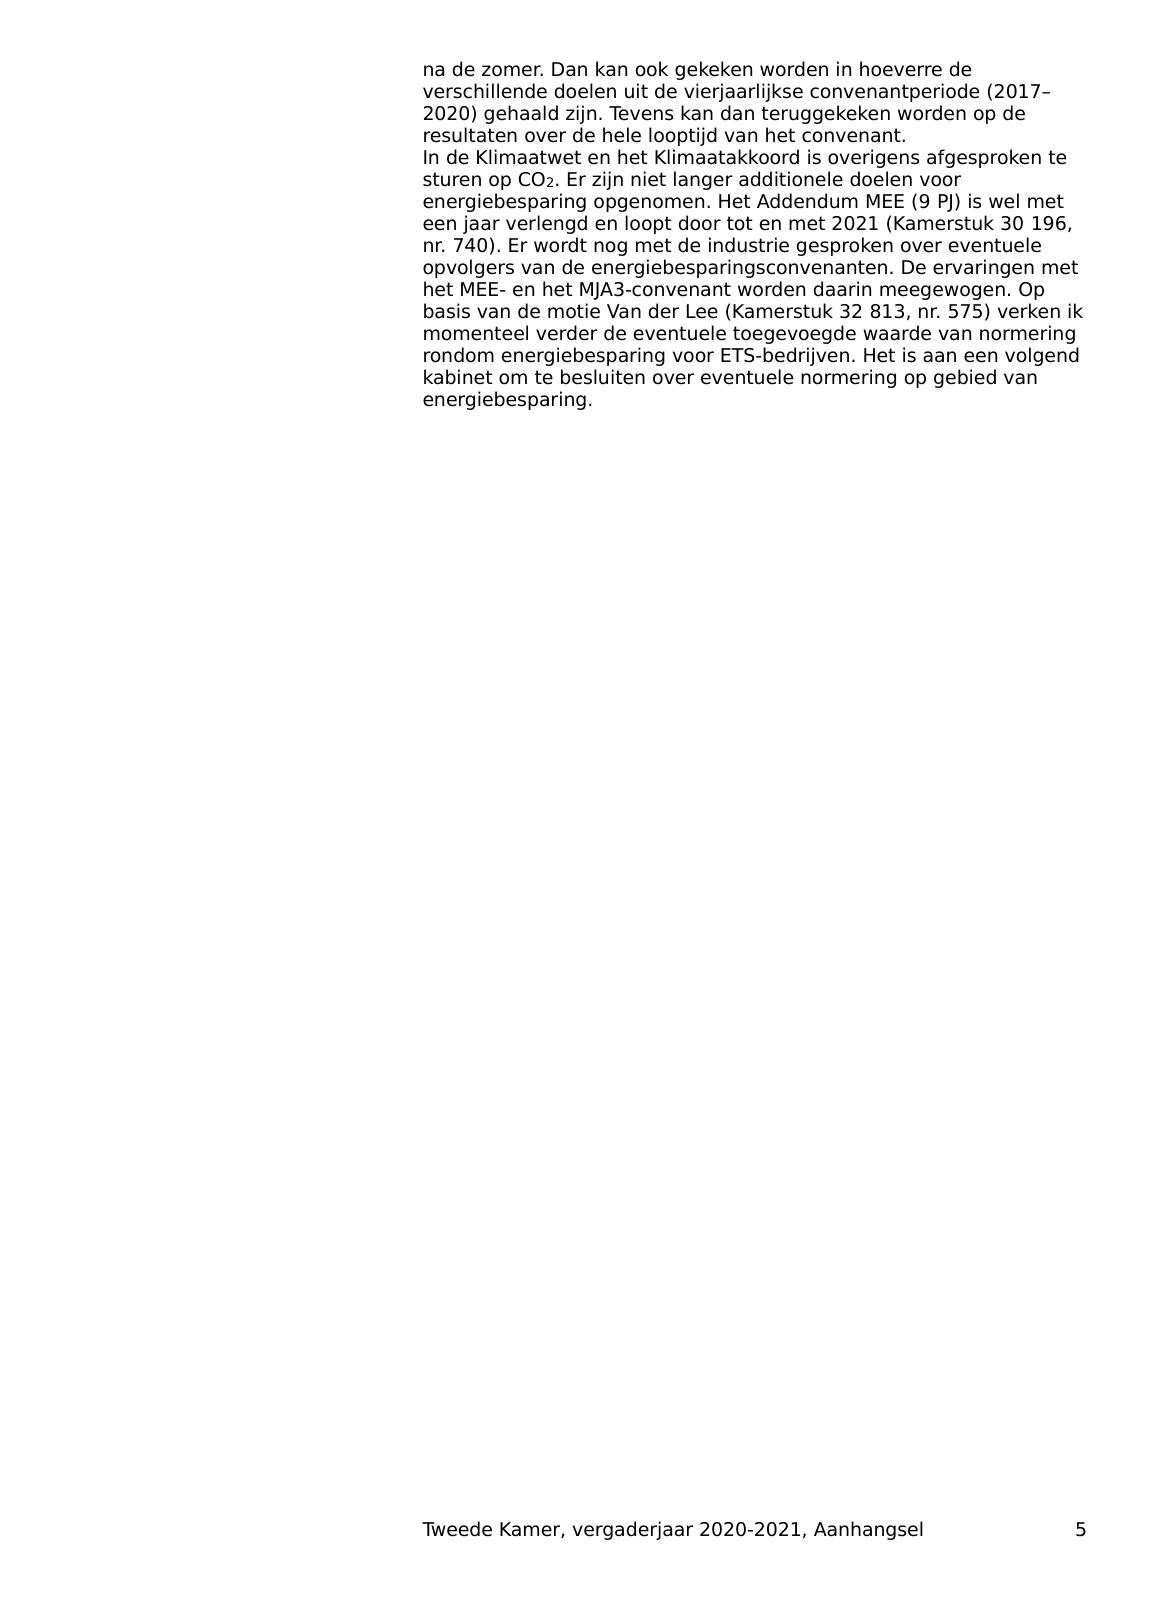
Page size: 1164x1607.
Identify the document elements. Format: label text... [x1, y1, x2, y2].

text na de zomer. Dan kan ook gekeken worden in hoeverre de verschillende doelen uit de vierjaarlijkse convenantperiode (2017–2020) gehaald zijn. Tevens kan dan teruggekeken worden op de resultaten over de hele looptijd van het convenant. [422, 59, 1087, 147]
text In de Klimaatwet en het Klimaatakkoord is overigens afgesproken te sturen op CO2. Er zijn niet langer additionele doelen voor energiebesparing opgenomen. Het Addendum MEE (9 PJ) is wel met een jaar verlengd en loopt door tot en met 2021 (Kamerstuk 30 196, nr. 740). Er wordt nog met de industrie gesproken over eventuele opvolgers van de energiebesparingsconvenanten. De ervaringen met het MEE- en het MJA3-convenant worden daarin meegewogen. Op basis van de motie Van der Lee (Kamerstuk 32 813, nr. 575) verken ik momenteel verder de eventuele toegevoegde waarde van normering rondom energiebesparing voor ETS-bedrijven. Het is aan een volgend kabinet om te besluiten over eventuele normering op gebied van energiebesparing. [422, 147, 1087, 411]
